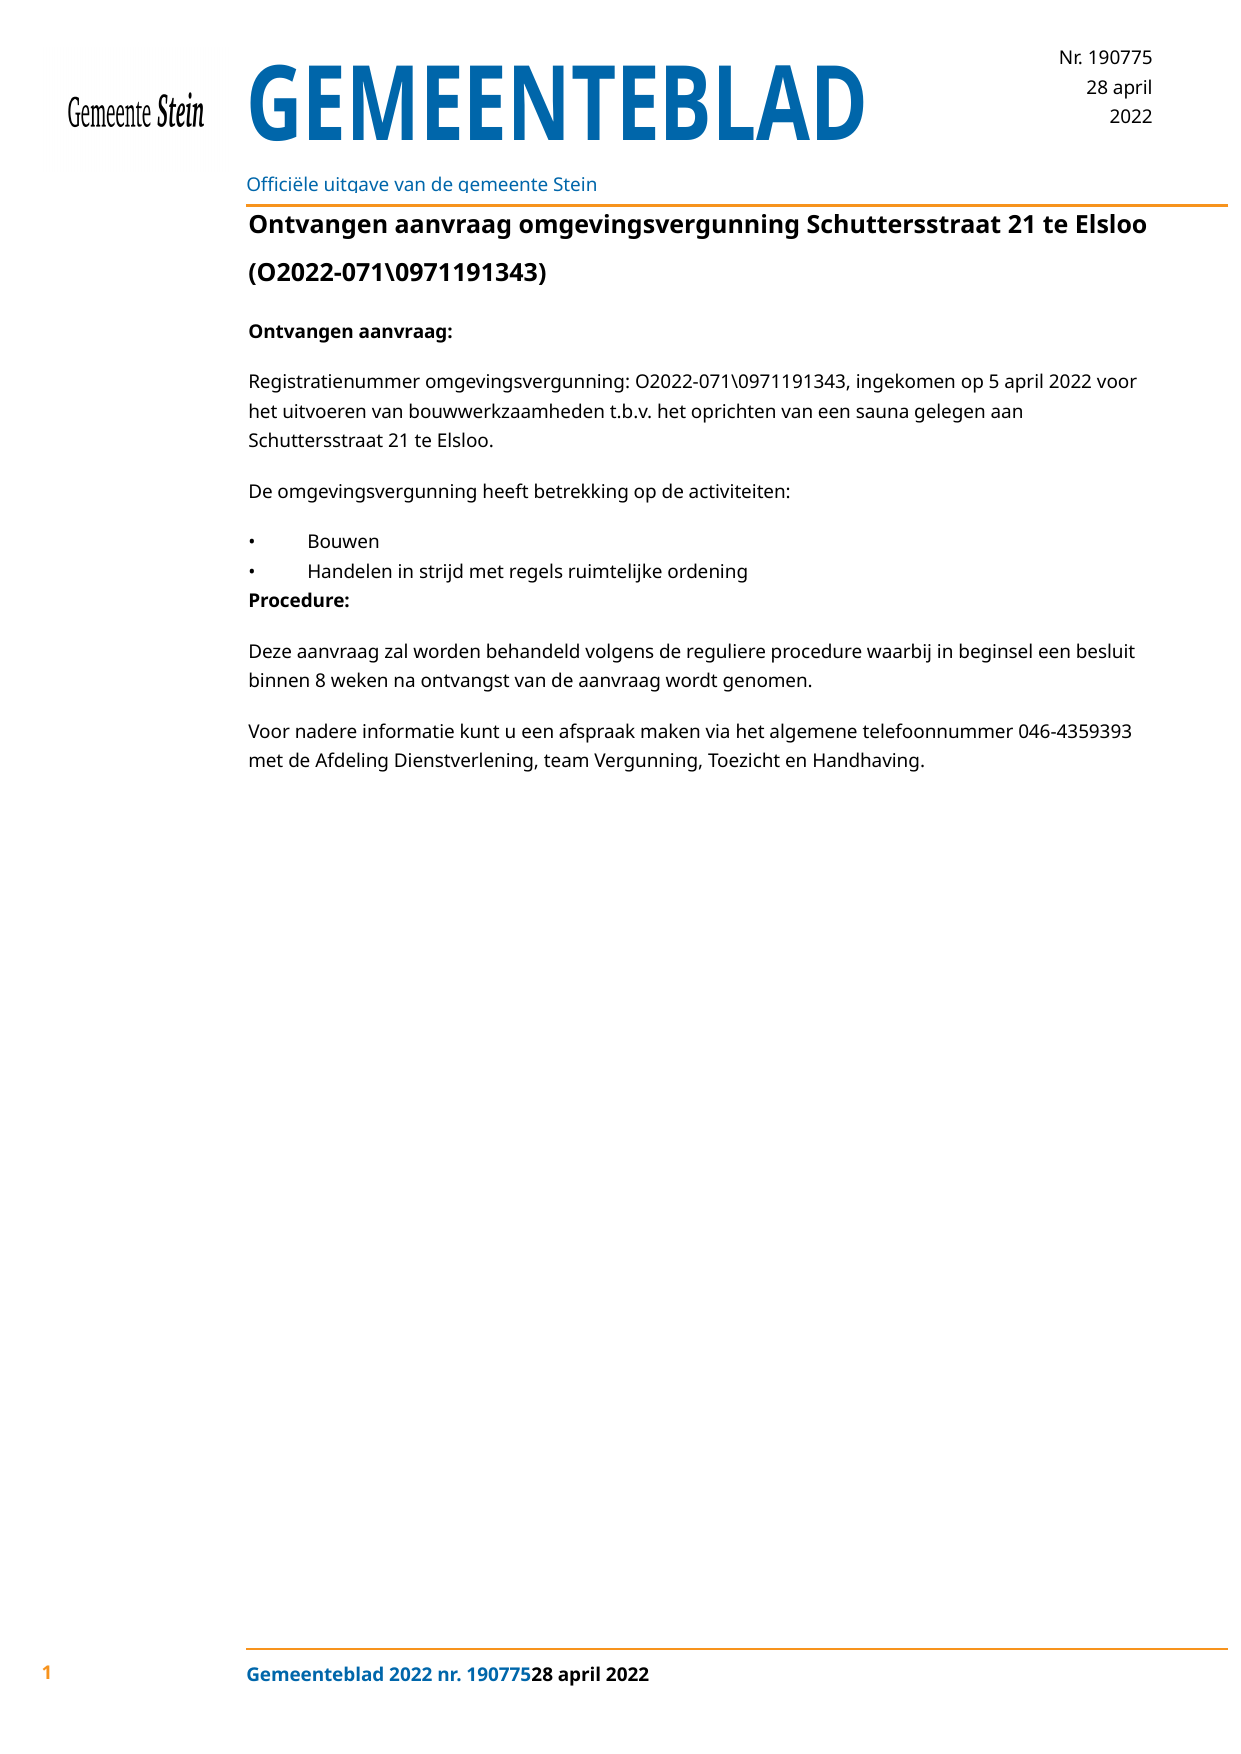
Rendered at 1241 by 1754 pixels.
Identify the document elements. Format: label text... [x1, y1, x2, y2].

text Registratienummer omgevingsvergunning: O2022-071\0971191343, ingekomen op 5 april 2022 voor het uitvoeren van bouwwerkzaamheden t.b.v. het oprichten van een sauna gelegen aan Schuttersstraat 21 te Elsloo. [248, 368, 1152, 453]
text Voor nadere informatie kunt u een afspraak maken via het algemene telefoonnummer 046-4359393 met de Afdeling Dienstverlening, team Vergunning, Toezicht en Handhaving. [248, 718, 1152, 773]
text De omgevingsvergunning heeft betrekking op de activiteiten: [248, 478, 1152, 504]
text Ontvangen aanvraag: [248, 318, 1152, 344]
text Deze aanvraag zal worden behandeld volgens de reguliere procedure waarbij in beginsel een besluit binnen 8 weken na ontvangst van de aanvraag wordt genomen. [248, 638, 1152, 693]
picture [41, 47, 231, 172]
text Procedure: [248, 587, 1152, 613]
list Handelen in strijd met regels ruimtelijke ordening [248, 558, 1152, 584]
text Ontvangen aanvraag omgevingsvergunning Schuttersstraat 21 te Elsloo (O2022-071\0971191343) [248, 207, 1152, 288]
list Bouwen [248, 528, 1152, 554]
